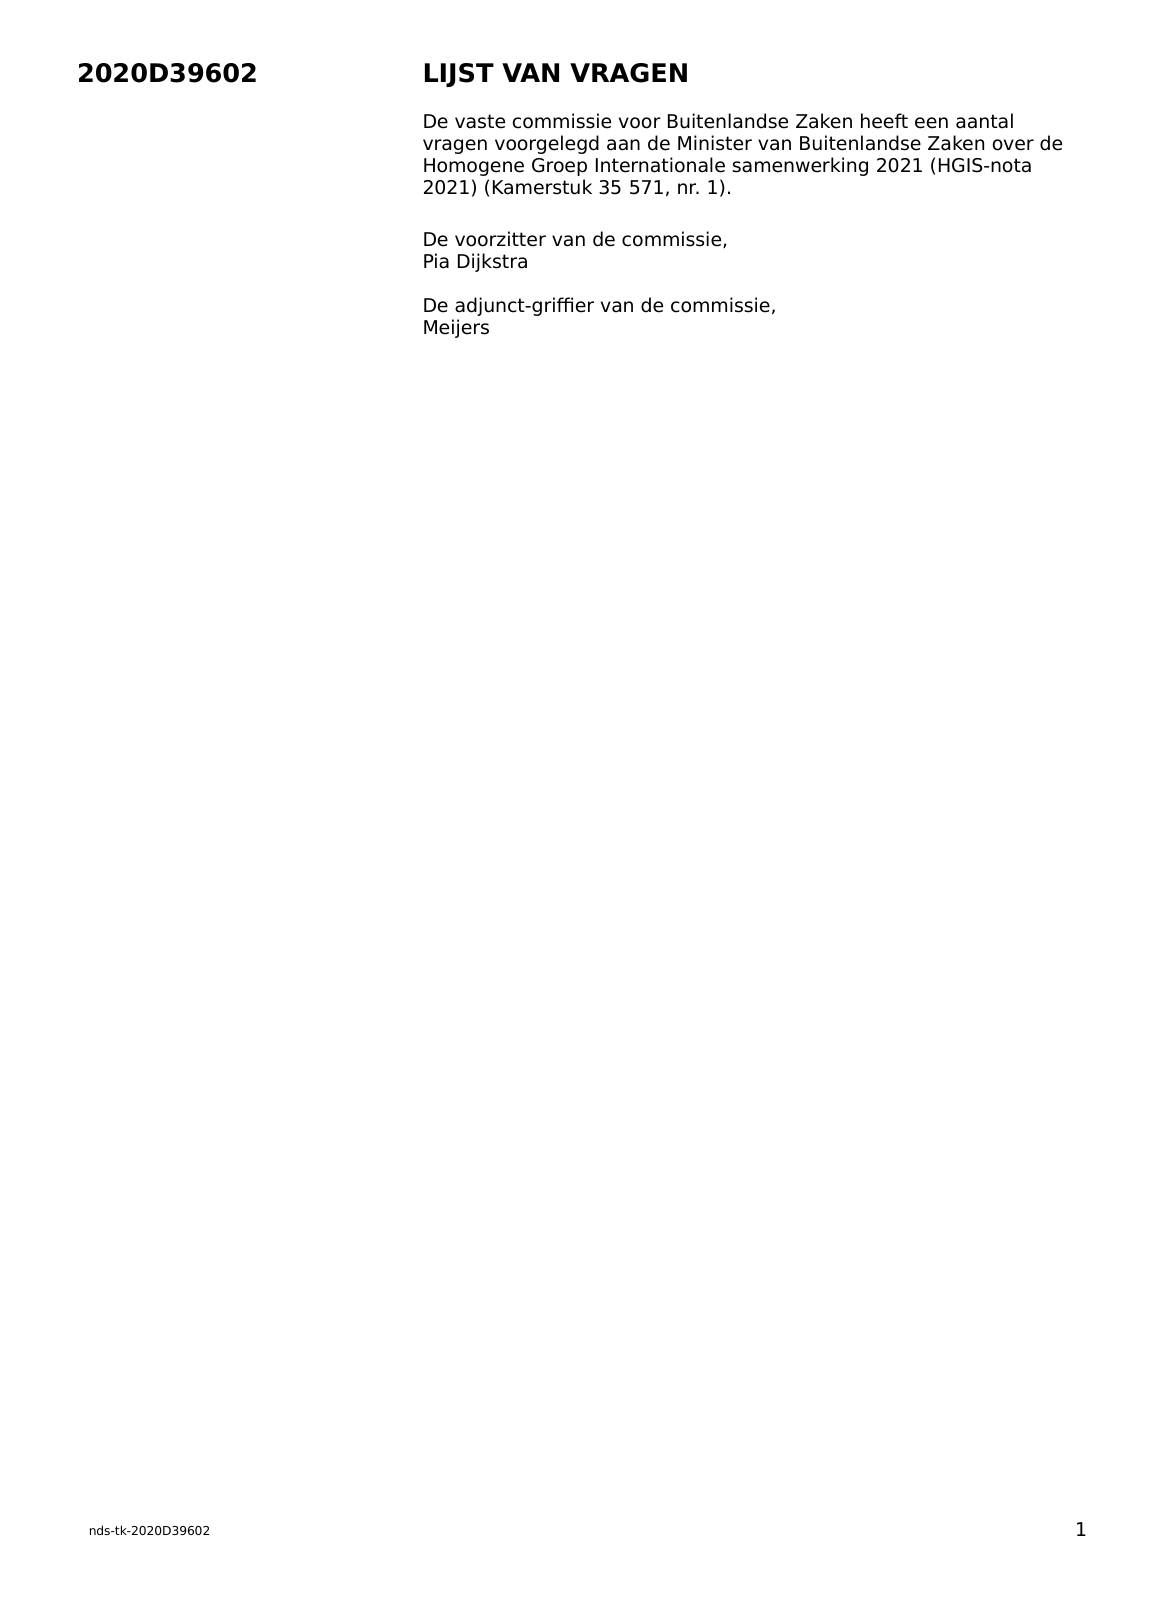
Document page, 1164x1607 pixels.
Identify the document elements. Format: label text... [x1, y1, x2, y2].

text De voorzitter van de commissie, Pia Dijkstra [422, 229, 1087, 273]
text De vaste commissie voor Buitenlandse Zaken heeft een aantal vragen voorgelegd aan de Minister van Buitenlandse Zaken over de Homogene Groep Internationale samenwerking 2021 (HGIS-nota 2021) (Kamerstuk 35 571, nr. 1). [422, 111, 1087, 199]
text De adjunct-griffier van de commissie, Meijers [422, 295, 1087, 339]
text 2020D39602 LIJST VAN VRAGEN [77, 59, 1087, 89]
text nds-tk-2020D39602 [88, 1524, 323, 1538]
